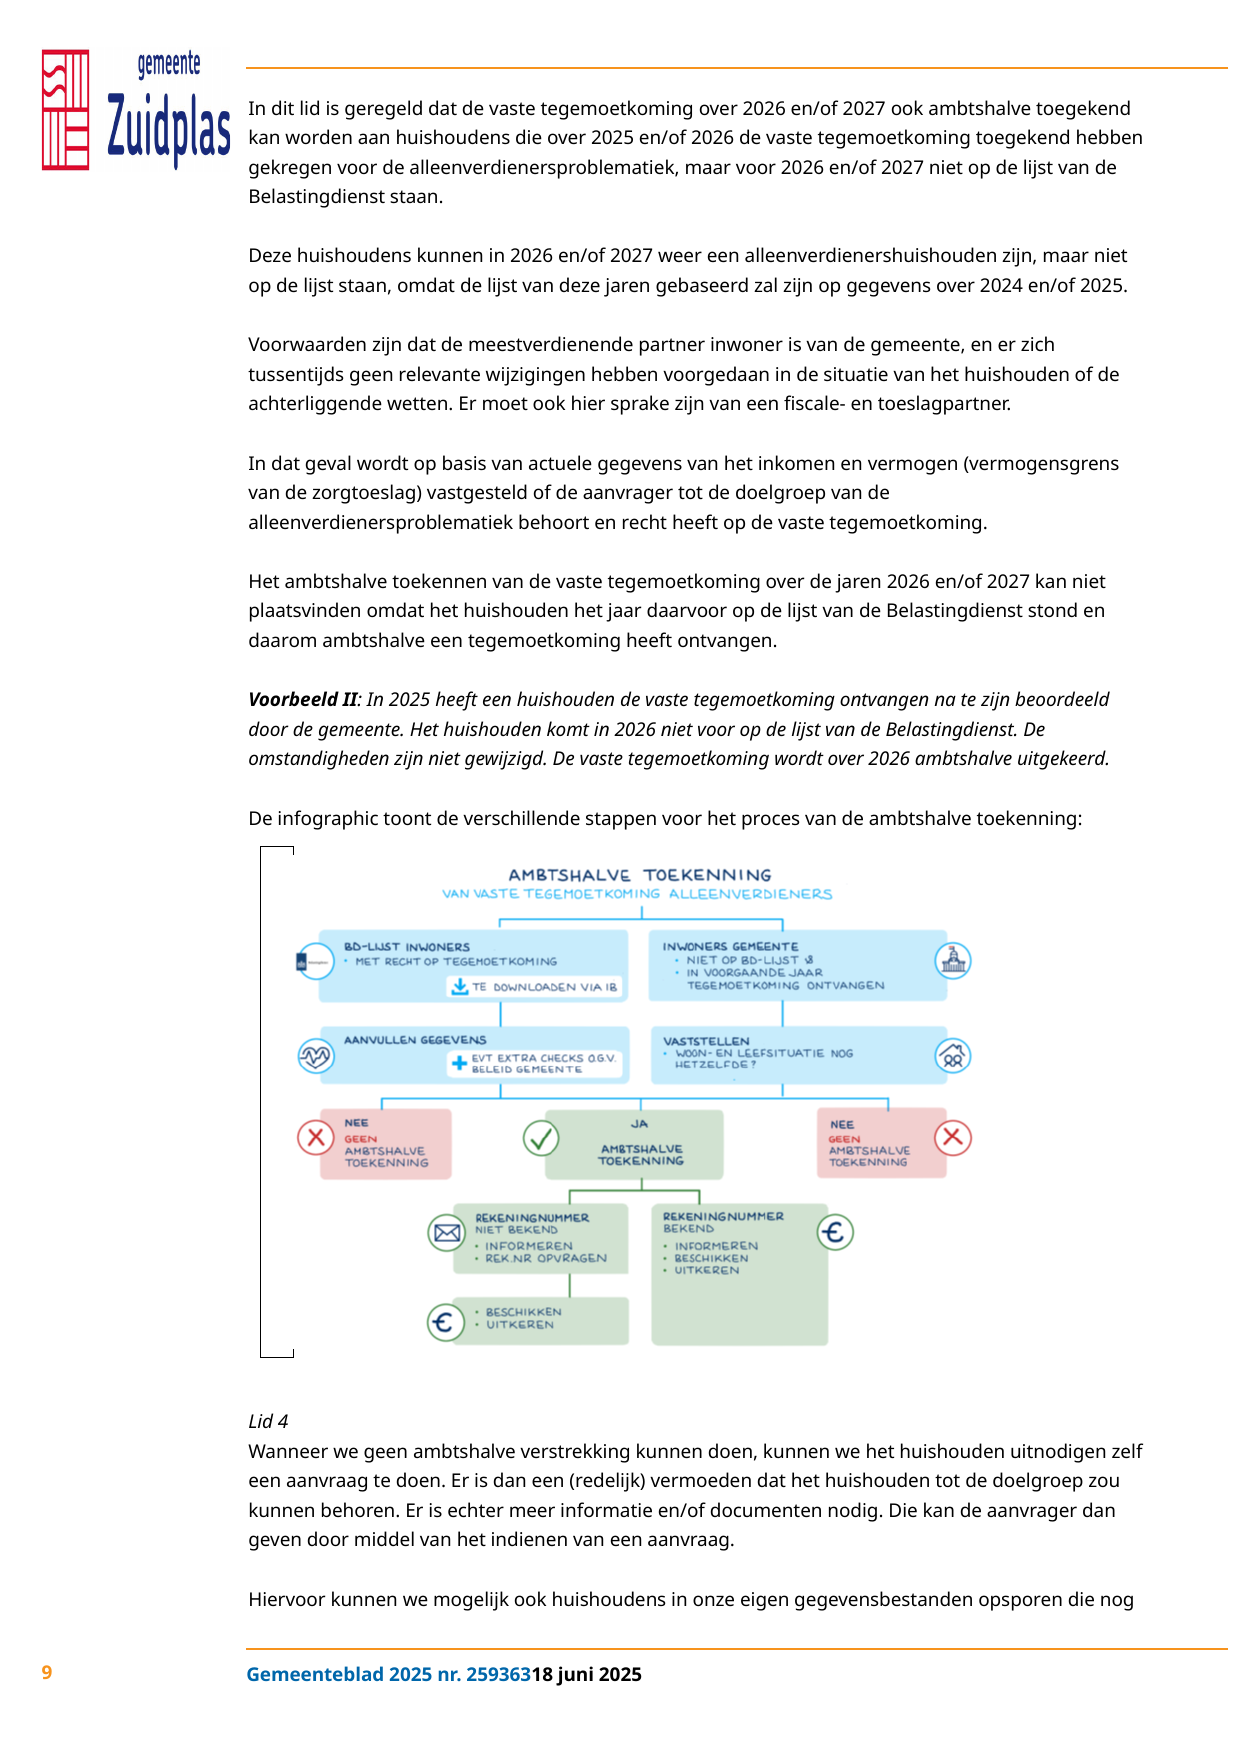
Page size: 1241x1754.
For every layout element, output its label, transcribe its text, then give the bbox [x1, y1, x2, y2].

picture [41, 47, 231, 172]
text In dit lid is geregeld dat de vaste tegemoetkoming over 2026 en/of 2027 ook ambtshalve toegekend kan worden aan huishoudens die over 2025 en/of 2026 de vaste tegemoetkoming toegekend hebben gekregen voor de alleenverdienersproblematiek, maar voor 2026 en/of 2027 niet op de lijst van de Belastingdienst staan. [248, 95, 1152, 209]
text Wanneer we geen ambtshalve verstrekking kunnen doen, kunnen we het huishouden uitnodigen zelf een aanvraag te doen. Er is dan een (redelijk) vermoeden dat het huishouden tot de doelgroep zou kunnen behoren. Er is echter meer informatie en/of documenten nodig. Die kan de aanvrager dan geven door middel van het indienen van een aanvraag. [248, 1438, 1152, 1552]
text De infographic toont de verschillende stappen voor het proces van de ambtshalve toekenning: [248, 805, 1152, 831]
text In dat geval wordt op basis van actuele gegevens van het inkomen en vermogen (vermogensgrens van de zorgtoeslag) vastgesteld of de aanvrager tot de doelgroep van de alleenverdienersproblematiek behoort en recht heeft op de vaste tegemoetkoming. [248, 450, 1152, 535]
text Deze huishoudens kunnen in 2026 en/of 2027 weer een alleenverdienershuishouden zijn, maar niet op de lijst staan, omdat de lijst van deze jaren gebaseerd zal zijn op gegevens over 2024 en/of 2025. [248, 243, 1152, 298]
text Voorwaarden zijn dat de meestverdienende partner inwoner is van de gemeente, en er zich tussentijds geen relevante wijzigingen hebben voorgedaan in de situatie van het huishouden of de achterliggende wetten. Er moet ook hier sprake zijn van een fiscale- en toeslagpartner. [248, 331, 1152, 416]
text Lid 4 [248, 1408, 1152, 1434]
picture [268, 855, 978, 1349]
text Voorbeeld II: In 2025 heeft een huishouden de vaste tegemoetkoming ontvangen na te zijn beoordeeld door de gemeente. Het huishouden komt in 2026 niet voor op de lijst van de Belastingdienst. De omstandigheden zijn niet gewijzigd. De vaste tegemoetkoming wordt over 2026 ambtshalve uitgekeerd. [248, 686, 1152, 771]
text Hiervoor kunnen we mogelijk ook huishoudens in onze eigen gegevensbestanden opsporen die nog [248, 1586, 1152, 1611]
text Het ambtshalve toekennen van de vaste tegemoetkoming over de jaren 2026 en/of 2027 kan niet plaatsvinden omdat het huishouden het jaar daarvoor op de lijst van de Belastingdienst stond en daarom ambtshalve een tegemoetkoming heeft ontvangen. [248, 568, 1152, 653]
